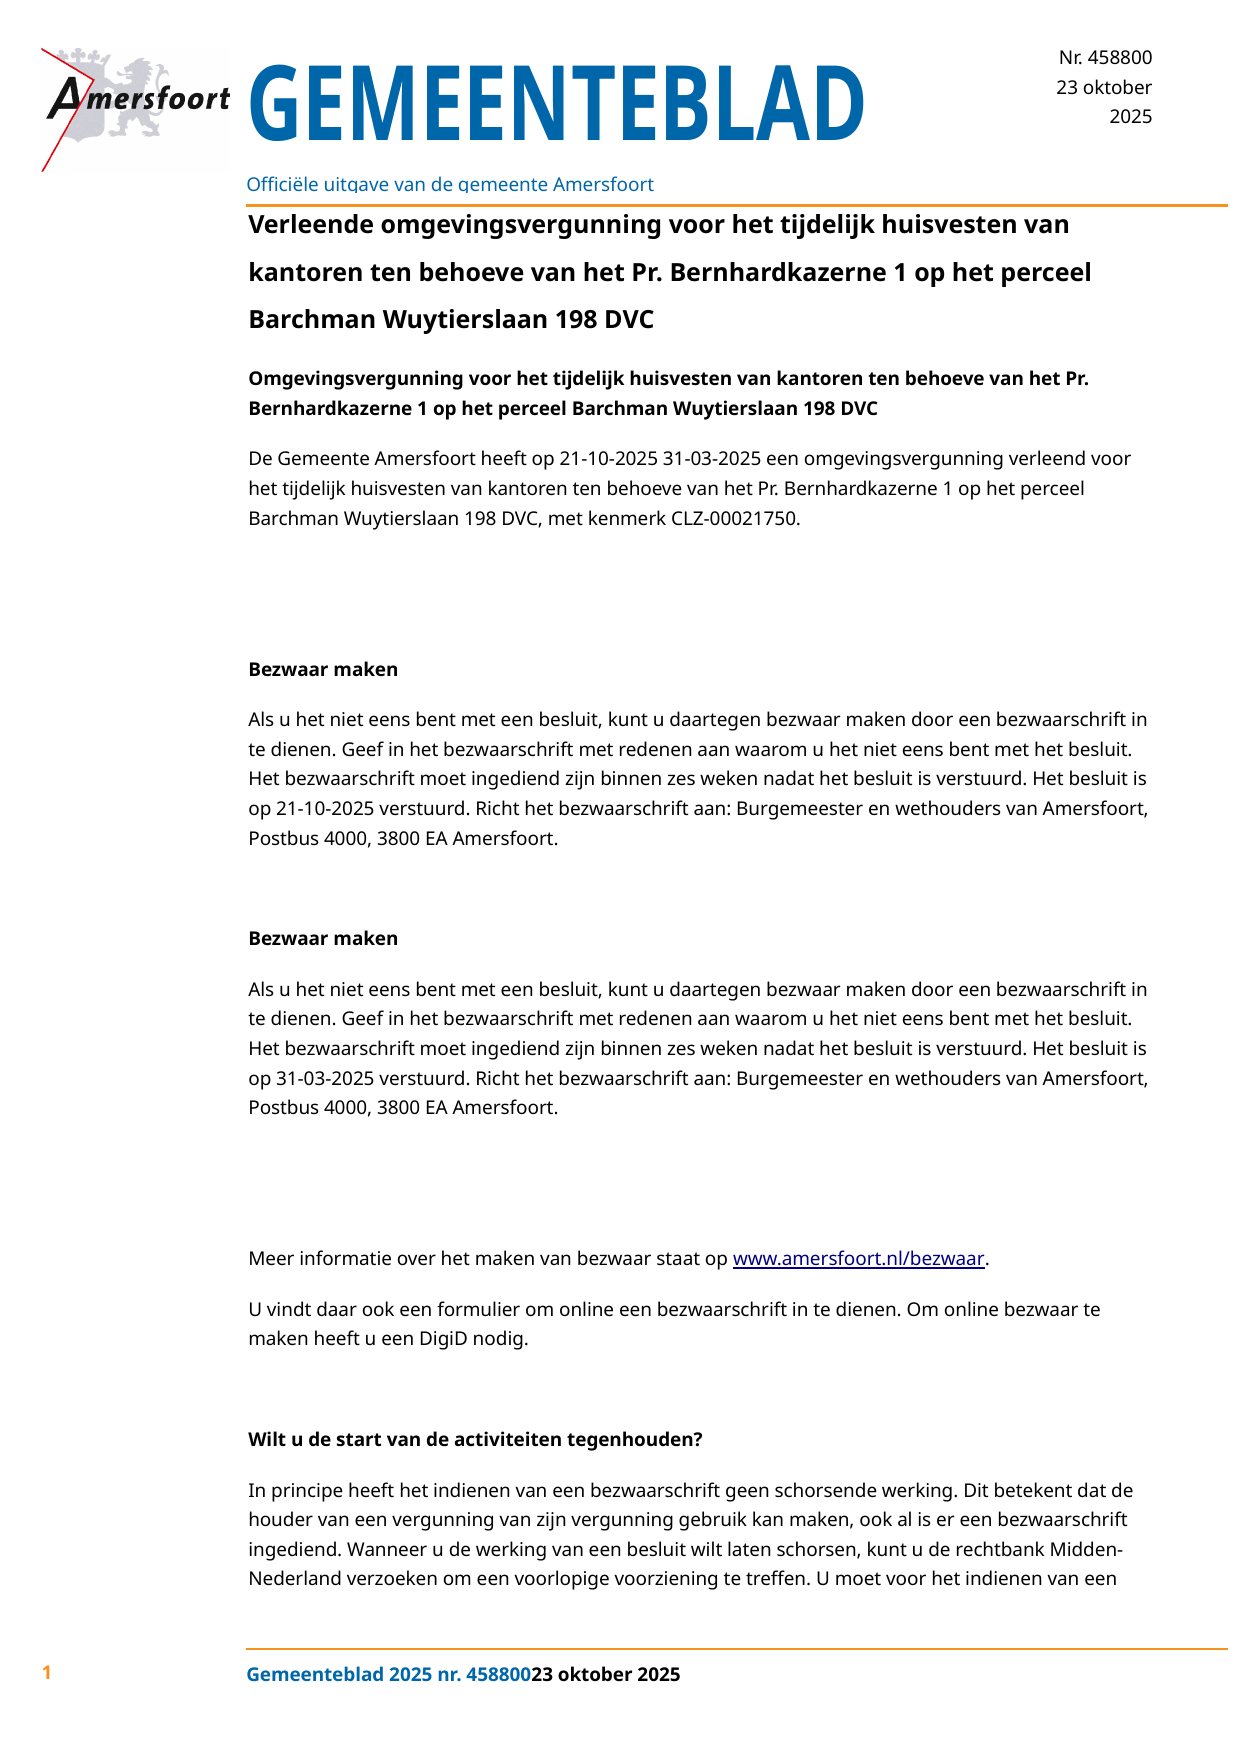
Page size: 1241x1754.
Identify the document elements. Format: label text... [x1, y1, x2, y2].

text Bezwaar maken [248, 926, 1152, 951]
text De Gemeente Amersfoort heeft op 21-10-2025 31-03-2025 een omgevingsvergunning verleend voor het tijdelijk huisvesten van kantoren ten behoeve van het Pr. Bernhardkazerne 1 op het perceel Barchman Wuytierslaan 198 DVC, met kenmerk CLZ-00021750. [248, 446, 1152, 530]
text Als u het niet eens bent met een besluit, kunt u daartegen bezwaar maken door een bezwaarschrift in te dienen. Geef in het bezwaarschrift met redenen aan waarom u het niet eens bent met het besluit. Het bezwaarschrift moet ingediend zijn binnen zes weken nadat het besluit is verstuurd. Het besluit is op 31-03-2025 verstuurd. Richt het bezwaarschrift aan: Burgemeester en wethouders van Amersfoort, Postbus 4000, 3800 EA Amersfoort. [248, 976, 1152, 1120]
text Verleende omgevingsvergunning voor het tijdelijk huisvesten van kantoren ten behoeve van het Pr. Bernhardkazerne 1 op het perceel Barchman Wuytierslaan 198 DVC [248, 207, 1152, 336]
text Meer informatie over het maken van bezwaar staat op www.amersfoort.nl/bezwaar. [248, 1246, 1152, 1271]
text Wilt u de start van de activiteiten tegenhouden? [248, 1426, 1152, 1452]
text Bezwaar maken [248, 656, 1152, 682]
text U vindt daar ook een formulier om online een bezwaarschrift in te dienen. Om online bezwaar te maken heeft u een DigiD nodig. [248, 1296, 1152, 1351]
picture [41, 47, 231, 172]
text In principe heeft het indienen van een bezwaarschrift geen schorsende werking. Dit betekent dat de houder van een vergunning van zijn vergunning gebruik kan maken, ook al is er een bezwaarschrift ingediend. Wanneer u de werking van een besluit wilt laten schorsen, kunt u de rechtbank Midden-Nederland verzoeken om een voorlopige voorziening te treffen. U moet voor het indienen van een [248, 1477, 1152, 1591]
text Omgevingsvergunning voor het tijdelijk huisvesten van kantoren ten behoeve van het Pr. Bernhardkazerne 1 op het perceel Barchman Wuytierslaan 198 DVC [248, 366, 1152, 421]
text Als u het niet eens bent met een besluit, kunt u daartegen bezwaar maken door een bezwaarschrift in te dienen. Geef in het bezwaarschrift met redenen aan waarom u het niet eens bent met het besluit. Het bezwaarschrift moet ingediend zijn binnen zes weken nadat het besluit is verstuurd. Het besluit is op 21-10-2025 verstuurd. Richt het bezwaarschrift aan: Burgemeester en wethouders van Amersfoort, Postbus 4000, 3800 EA Amersfoort. [248, 706, 1152, 850]
